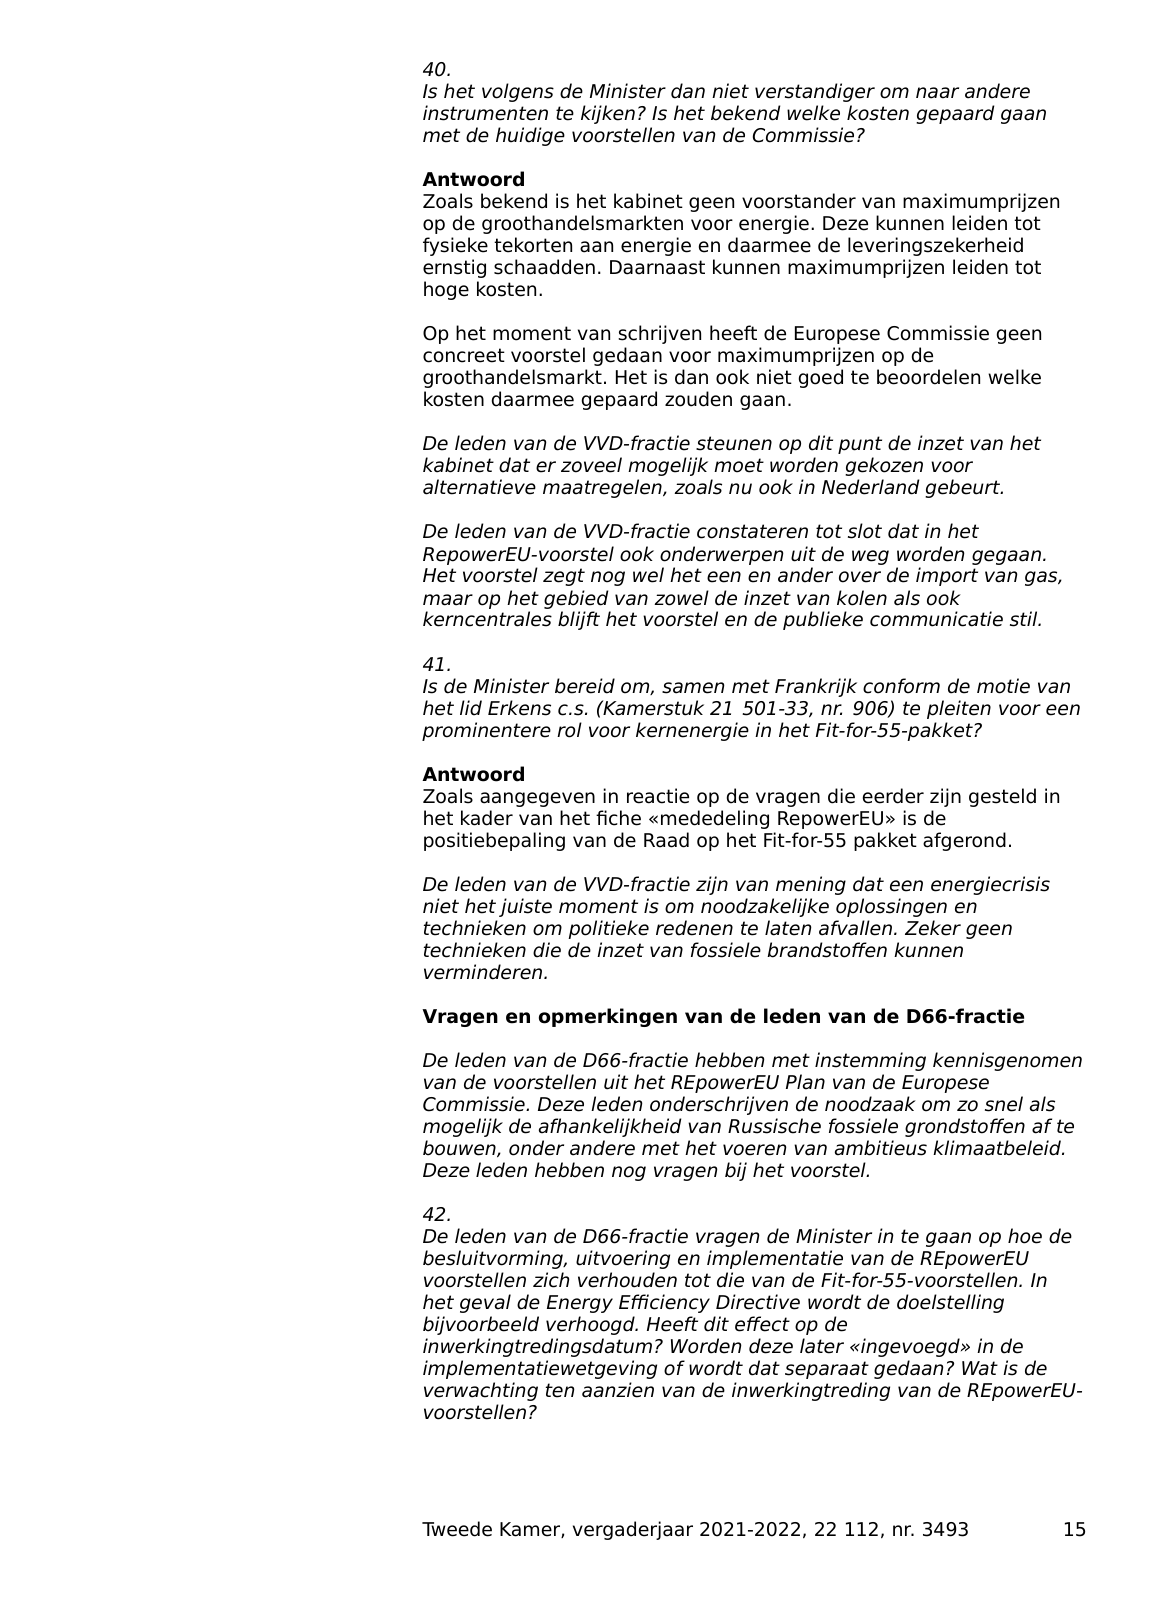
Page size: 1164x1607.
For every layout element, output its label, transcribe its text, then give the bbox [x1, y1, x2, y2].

subtitle Vragen en opmerkingen van de leden van de D66-fractie [422, 1006, 1087, 1028]
text De leden van de VVD-fractie zijn van mening dat een energiecrisis niet het juiste moment is om noodzakelijke oplossingen en technieken om politieke redenen te laten afvallen. Zeker geen technieken die de inzet van fossiele brandstoffen kunnen verminderen. [422, 874, 1087, 984]
text 40. [422, 59, 1087, 81]
text Op het moment van schrijven heeft de Europese Commissie geen concreet voorstel gedaan voor maximumprijzen op de groothandelsmarkt. Het is dan ook niet goed te beoordelen welke kosten daarmee gepaard zouden gaan. [422, 323, 1087, 411]
text Is het volgens de Minister dan niet verstandiger om naar andere instrumenten te kijken? Is het bekend welke kosten gepaard gaan met de huidige voorstellen van de Commissie? [422, 81, 1087, 147]
subtitle Antwoord [422, 169, 1087, 191]
text Zoals bekend is het kabinet geen voorstander van maximumprijzen op de groothandelsmarkten voor energie. Deze kunnen leiden tot fysieke tekorten aan energie en daarmee de leveringszekerheid ernstig schaadden. Daarnaast kunnen maximumprijzen leiden tot hoge kosten. [422, 191, 1087, 301]
text De leden van de VVD-fractie constateren tot slot dat in het RepowerEU-voorstel ook onderwerpen uit de weg worden gegaan. Het voorstel zegt nog wel het een en ander over de import van gas, maar op het gebied van zowel de inzet van kolen als ook kerncentrales blijft het voorstel en de publieke communicatie stil. [422, 521, 1087, 631]
subtitle Antwoord [422, 764, 1087, 786]
text 41. [422, 653, 1087, 676]
text De leden van de D66-fractie vragen de Minister in te gaan op hoe de besluitvorming, uitvoering en implementatie van de REpowerEU voorstellen zich verhouden tot die van de Fit-for-55-voorstellen. In het geval de Energy Efficiency Directive wordt de doelstelling bijvoorbeeld verhoogd. Heeft dit effect op de inwerkingtredingsdatum? Worden deze later «ingevoegd» in de implementatiewetgeving of wordt dat separaat gedaan? Wat is de verwachting ten aanzien van de inwerkingtreding van de REpowerEU-voorstellen? [422, 1226, 1087, 1424]
text De leden van de D66-fractie hebben met instemming kennisgenomen van de voorstellen uit het REpowerEU Plan van de Europese Commissie. Deze leden onderschrijven de noodzaak om zo snel als mogelijk de afhankelijkheid van Russische fossiele grondstoffen af te bouwen, onder andere met het voeren van ambitieus klimaatbeleid. Deze leden hebben nog vragen bij het voorstel. [422, 1050, 1087, 1182]
text 42. [422, 1204, 1087, 1226]
text De leden van de VVD-fractie steunen op dit punt de inzet van het kabinet dat er zoveel mogelijk moet worden gekozen voor alternatieve maatregelen, zoals nu ook in Nederland gebeurt. [422, 433, 1087, 499]
text Is de Minister bereid om, samen met Frankrijk conform de motie van het lid Erkens c.s. (Kamerstuk 21 501-33, nr. 906) te pleiten voor een prominentere rol voor kernenergie in het Fit-for-55-pakket? [422, 676, 1087, 741]
text Zoals aangegeven in reactie op de vragen die eerder zijn gesteld in het kader van het fiche «mededeling RepowerEU» is de positiebepaling van de Raad op het Fit-for-55 pakket afgerond. [422, 786, 1087, 852]
